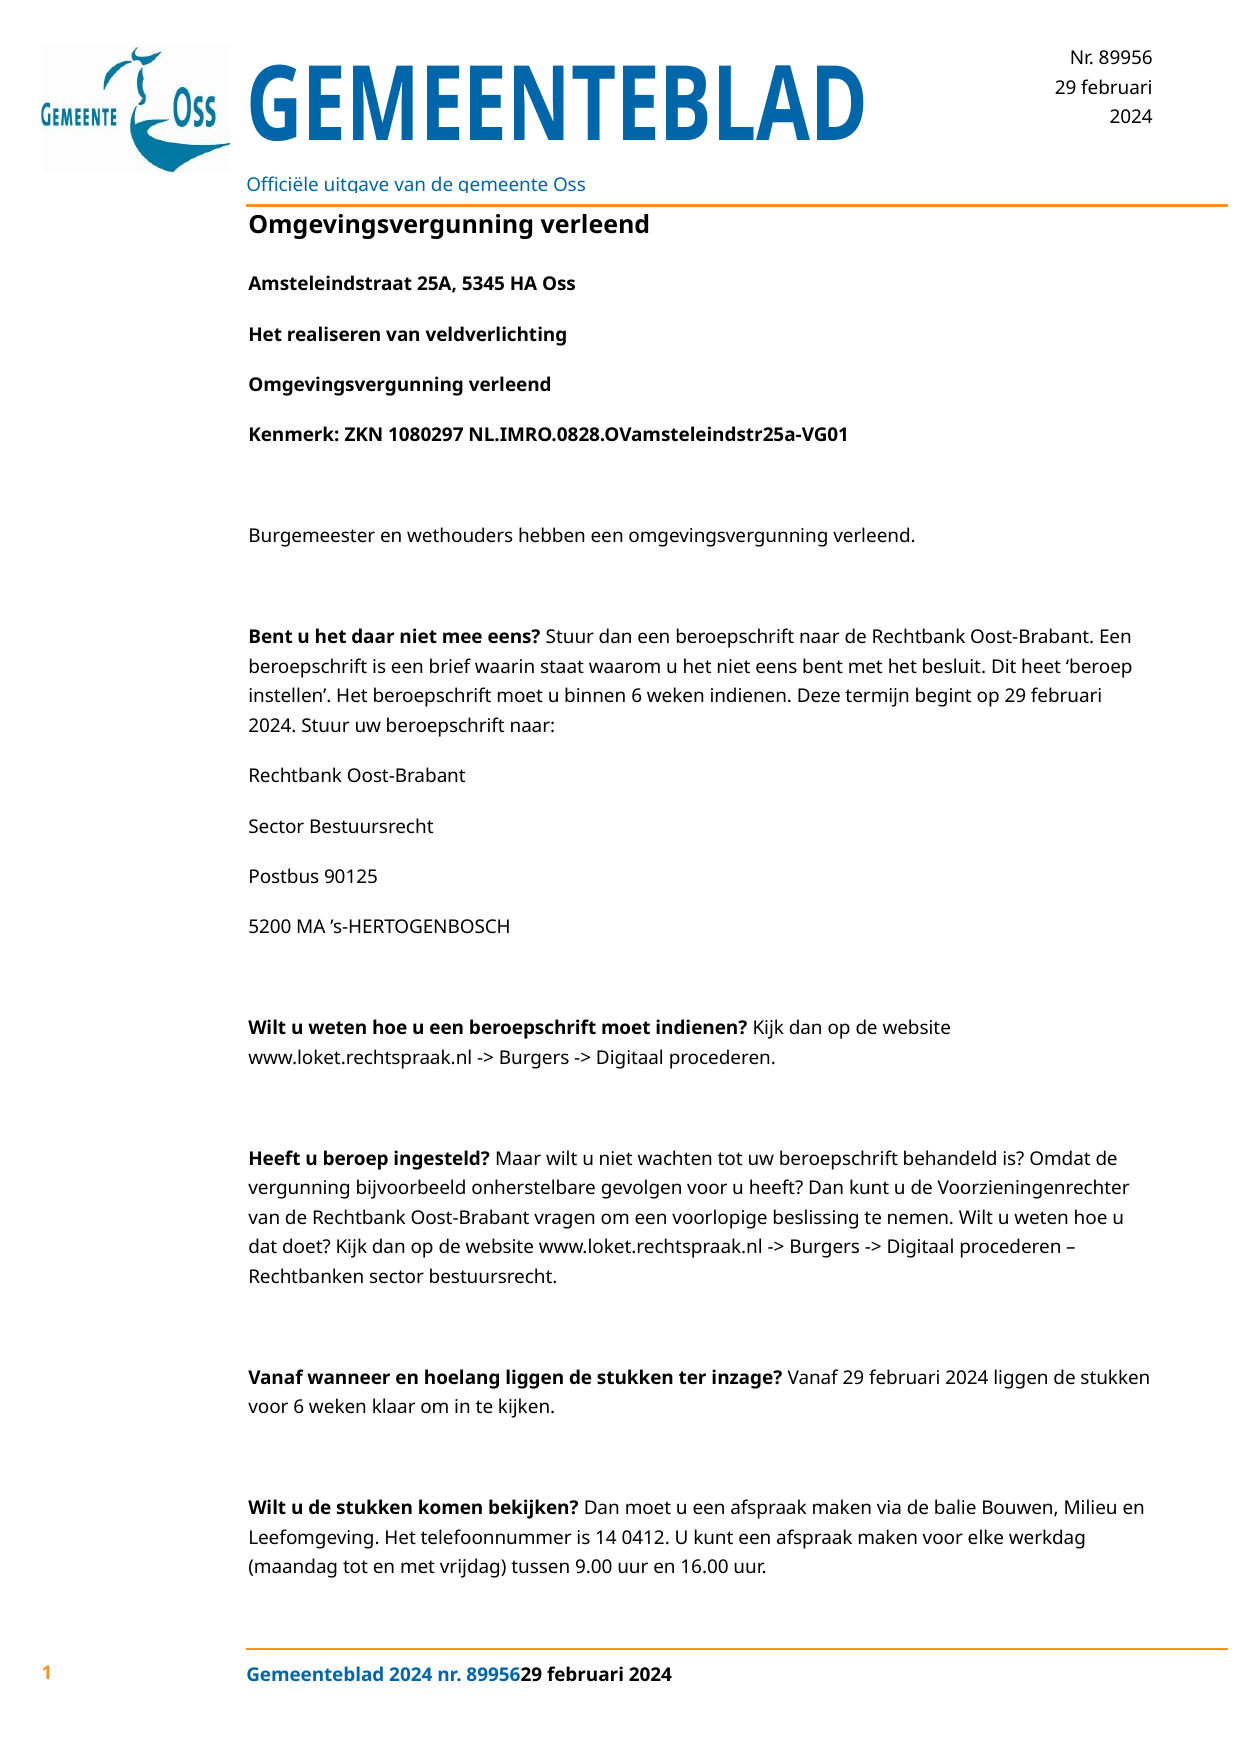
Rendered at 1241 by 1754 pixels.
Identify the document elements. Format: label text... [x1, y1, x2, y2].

text Rechtbank Oost-Brabant [248, 762, 1152, 788]
text Vanaf wanneer en hoelang liggen de stukken ter inzage? Vanaf 29 februari 2024 liggen de stukken voor 6 weken klaar om in te kijken. [248, 1364, 1152, 1419]
text Omgevingsvergunning verleend [248, 371, 1152, 397]
text Wilt u de stukken komen bekijken? Dan moet u een afspraak maken via de balie Bouwen, Milieu en Leefomgeving. Het telefoonnummer is 14 0412. U kunt een afspraak maken voor elke werkdag (maandag tot en met vrijdag) tussen 9.00 uur en 16.00 uur. [248, 1494, 1152, 1579]
text 5200 MA ’s-HERTOGENBOSCH [248, 914, 1152, 939]
text Wilt u weten hoe u een beroepschrift moet indienen? Kijk dan op de website www.loket.rechtspraak.nl -> Burgers -> Digitaal procederen. [248, 1014, 1152, 1070]
text Heeft u beroep ingesteld? Maar wilt u niet wachten tot uw beroepschrift behandeld is? Omdat de vergunning bijvoorbeeld onherstelbare gevolgen voor u heeft? Dan kunt u de Voorzieningenrechter van de Rechtbank Oost-Brabant vragen om een voorlopige beslissing te nemen. Wilt u weten hoe u dat doet? Kijk dan op de website www.loket.rechtspraak.nl -> Burgers -> Digitaal procederen – Rechtbanken sector bestuursrecht. [248, 1145, 1152, 1289]
picture [41, 47, 231, 172]
text Amsteleindstraat 25A, 5345 HA Oss [248, 270, 1152, 296]
text Omgevingsvergunning verleend [248, 207, 1152, 241]
text Postbus 90125 [248, 863, 1152, 889]
text Kenmerk: ZKN 1080297 NL.IMRO.0828.OVamsteleindstr25a-VG01 [248, 422, 1152, 447]
text Sector Bestuursrecht [248, 813, 1152, 838]
text Het realiseren van veldverlichting [248, 321, 1152, 346]
text Bent u het daar niet mee eens? Stuur dan een beroepschrift naar de Rechtbank Oost-Brabant. Een beroepschrift is een brief waarin staat waarom u het niet eens bent met het besluit. Dit heet ‘beroep instellen’. Het beroepschrift moet u binnen 6 weken indienen. Deze termijn begint op 29 februari 2024. Stuur uw beroepschrift naar: [248, 623, 1152, 738]
text Burgemeester en wethouders hebben een omgevingsvergunning verleend. [248, 522, 1152, 548]
